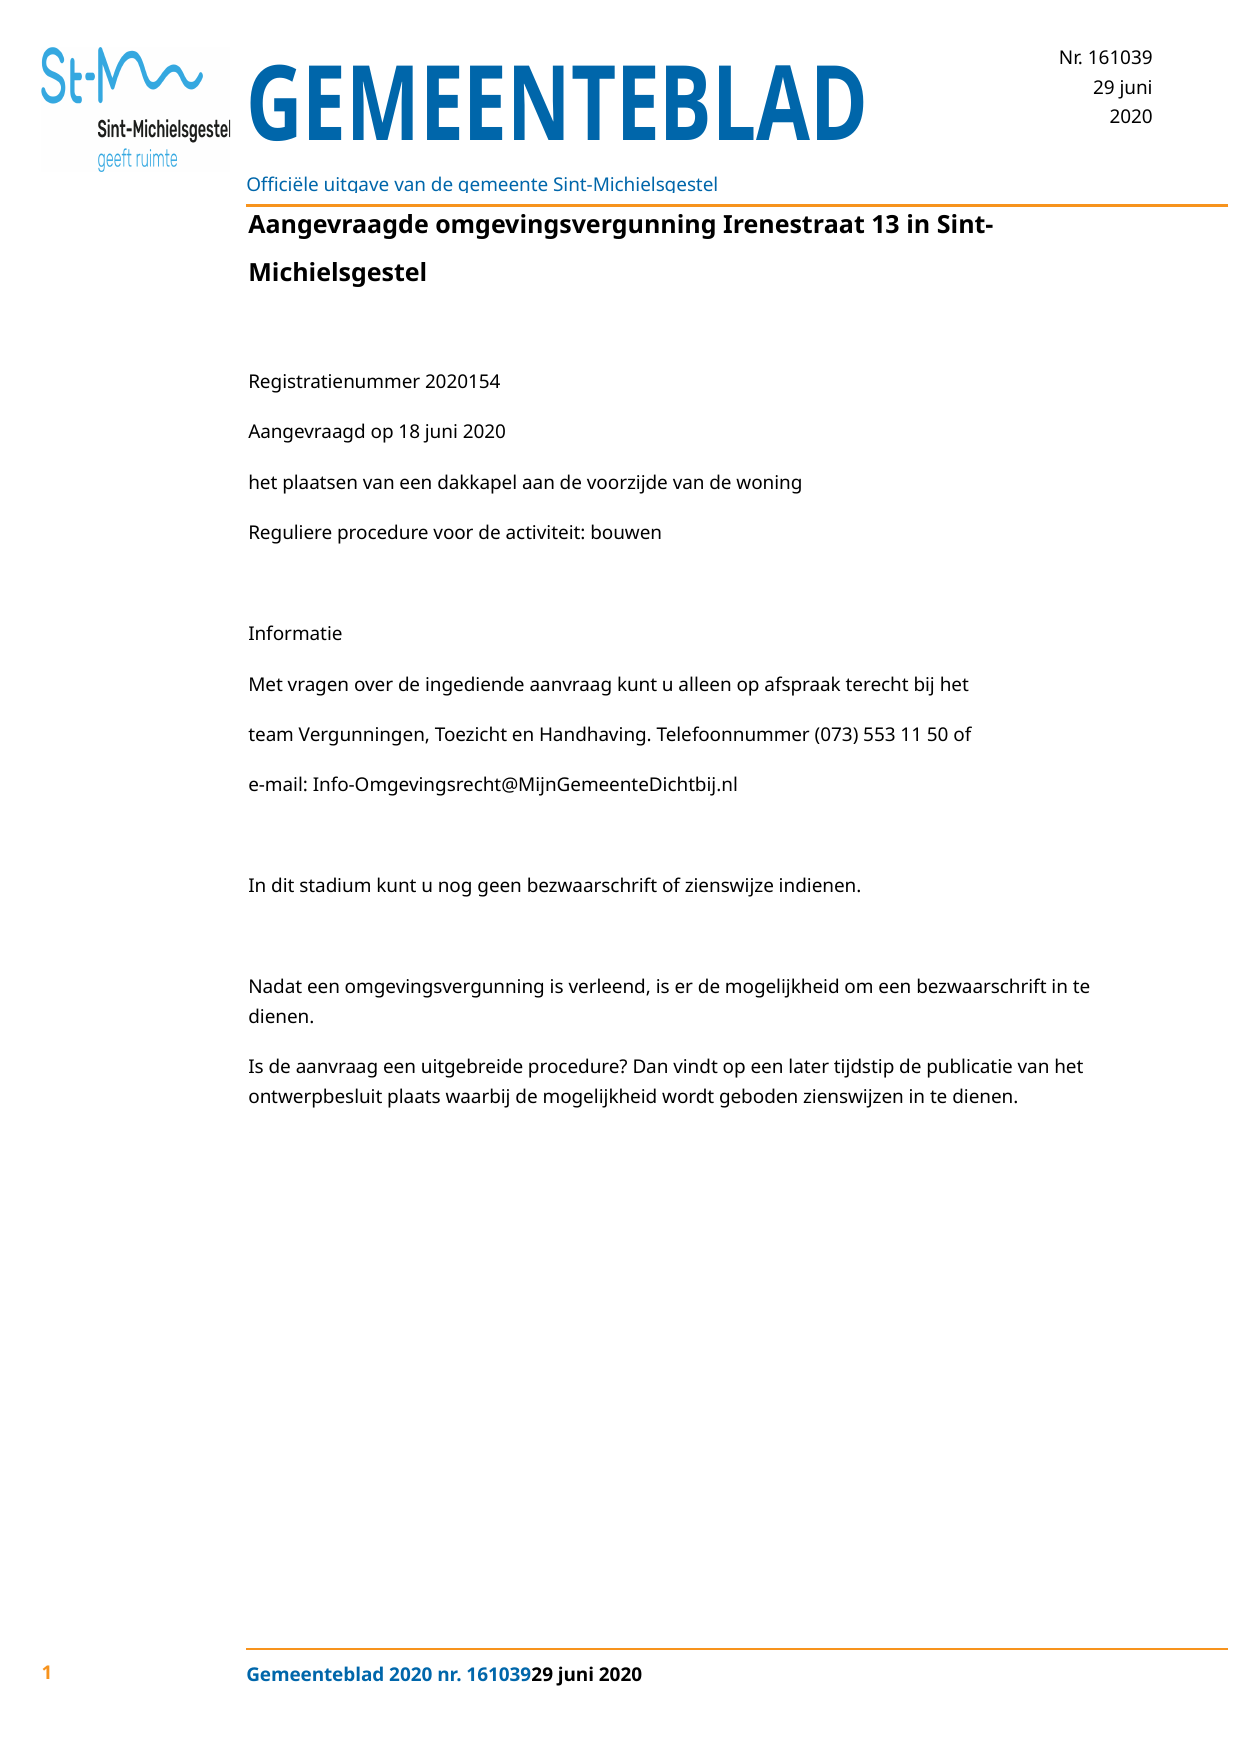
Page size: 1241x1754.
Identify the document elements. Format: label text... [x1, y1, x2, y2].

text e-mail: Info-Omgevingsrecht@MijnGemeenteDichtbij.nl [248, 772, 1152, 797]
text Aangevraagd op 18 juni 2020 [248, 419, 1152, 444]
text Is de aanvraag een uitgebreide procedure? Dan vindt op een later tijdstip de publicatie van het ontwerpbesluit plaats waarbij de mogelijkheid wordt geboden zienswijzen in te dienen. [248, 1053, 1152, 1109]
text Informatie [248, 620, 1152, 646]
text Registratienummer 2020154 [248, 368, 1152, 394]
text het plaatsen van een dakkapel aan de voorzijde van de woning [248, 469, 1152, 495]
text team Vergunningen, Toezicht en Handhaving. Telefoonnummer (073) 553 11 50 of [248, 721, 1152, 747]
picture [41, 47, 231, 172]
text Aangevraagde omgevingsvergunning Irenestraat 13 in Sint-Michielsgestel [248, 207, 1152, 288]
text In dit stadium kunt u nog geen bezwaarschrift of zienswijze indienen. [248, 872, 1152, 898]
text Nadat een omgevingsvergunning is verleend, is er de mogelijkheid om een bezwaarschrift in te dienen. [248, 973, 1152, 1029]
text Met vragen over de ingediende aanvraag kunt u alleen op afspraak terecht bij het [248, 671, 1152, 697]
text Reguliere procedure voor de activiteit: bouwen [248, 519, 1152, 545]
